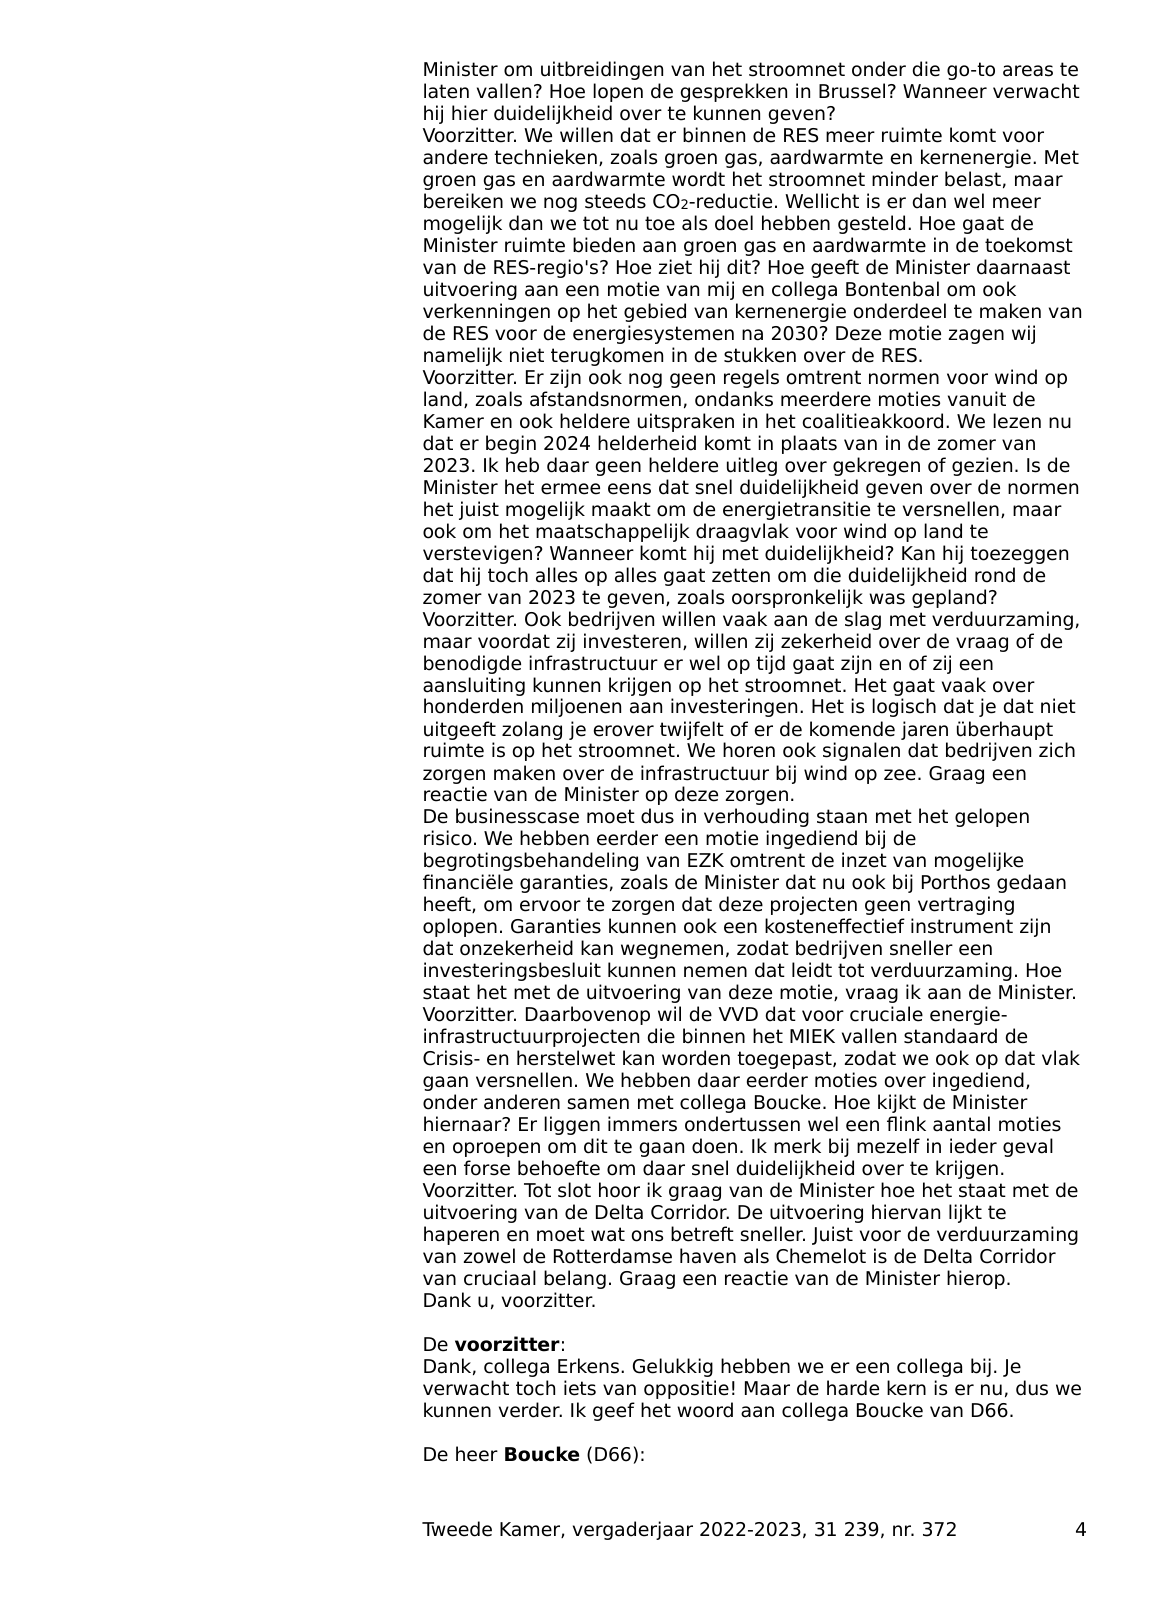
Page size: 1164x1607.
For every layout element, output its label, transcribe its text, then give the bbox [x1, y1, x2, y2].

text Voorzitter. Er zijn ook nog geen regels omtrent normen voor wind op land, zoals afstandsnormen, ondanks meerdere moties vanuit de Kamer en ook heldere uitspraken in het coalitieakkoord. We lezen nu dat er begin 2024 helderheid komt in plaats van in de zomer van 2023. Ik heb daar geen heldere uitleg over gekregen of gezien. Is de Minister het ermee eens dat snel duidelijkheid geven over de normen het juist mogelijk maakt om de energietransitie te versnellen, maar ook om het maatschappelijk draagvlak voor wind op land te verstevigen? Wanneer komt hij met duidelijkheid? Kan hij toezeggen dat hij toch alles op alles gaat zetten om die duidelijkheid rond de zomer van 2023 te geven, zoals oorspronkelijk was gepland? [422, 367, 1087, 608]
text Voorzitter. We willen dat er binnen de RES meer ruimte komt voor andere technieken, zoals groen gas, aardwarmte en kernenergie. Met groen gas en aardwarmte wordt het stroomnet minder belast, maar bereiken we nog steeds CO2-reductie. Wellicht is er dan wel meer mogelijk dan we tot nu toe als doel hebben gesteld. Hoe gaat de Minister ruimte bieden aan groen gas en aardwarmte in de toekomst van de RES-regio's? Hoe ziet hij dit? Hoe geeft de Minister daarnaast uitvoering aan een motie van mij en collega Bontenbal om ook verkenningen op het gebied van kernenergie onderdeel te maken van de RES voor de energiesystemen na 2030? Deze motie zagen wij namelijk niet terugkomen in de stukken over de RES. [422, 125, 1087, 367]
text Voorzitter. Daarbovenop wil de VVD dat voor cruciale energie-infrastructuurprojecten die binnen het MIEK vallen standaard de Crisis- en herstelwet kan worden toegepast, zodat we ook op dat vlak gaan versnellen. We hebben daar eerder moties over ingediend, onder anderen samen met collega Boucke. Hoe kijkt de Minister hiernaar? Er liggen immers ondertussen wel een flink aantal moties en oproepen om dit te gaan doen. Ik merk bij mezelf in ieder geval een forse behoefte om daar snel duidelijkheid over te krijgen. [422, 1004, 1087, 1180]
text Voorzitter. Tot slot hoor ik graag van de Minister hoe het staat met de uitvoering van de Delta Corridor. De uitvoering hiervan lijkt te haperen en moet wat ons betreft sneller. Juist voor de verduurzaming van zowel de Rotterdamse haven als Chemelot is de Delta Corridor van cruciaal belang. Graag een reactie van de Minister hierop. [422, 1180, 1087, 1290]
text De voorzitter: [422, 1334, 1087, 1356]
text De heer Boucke (D66): [422, 1444, 1087, 1466]
text Voorzitter. Ook bedrijven willen vaak aan de slag met verduurzaming, maar voordat zij investeren, willen zij zekerheid over de vraag of de benodigde infrastructuur er wel op tijd gaat zijn en of zij een aansluiting kunnen krijgen op het stroomnet. Het gaat vaak over honderden miljoenen aan investeringen. Het is logisch dat je dat niet uitgeeft zolang je erover twijfelt of er de komende jaren überhaupt ruimte is op het stroomnet. We horen ook signalen dat bedrijven zich zorgen maken over de infrastructuur bij wind op zee. Graag een reactie van de Minister op deze zorgen. [422, 608, 1087, 806]
text Minister om uitbreidingen van het stroomnet onder die go-to areas te laten vallen? Hoe lopen de gesprekken in Brussel? Wanneer verwacht hij hier duidelijkheid over te kunnen geven? [422, 59, 1087, 125]
text De businesscase moet dus in verhouding staan met het gelopen risico. We hebben eerder een motie ingediend bij de begrotingsbehandeling van EZK omtrent de inzet van mogelijke financiële garanties, zoals de Minister dat nu ook bij Porthos gedaan heeft, om ervoor te zorgen dat deze projecten geen vertraging oplopen. Garanties kunnen ook een kosteneffectief instrument zijn dat onzekerheid kan wegnemen, zodat bedrijven sneller een investeringsbesluit kunnen nemen dat leidt tot verduurzaming. Hoe staat het met de uitvoering van deze motie, vraag ik aan de Minister. [422, 806, 1087, 1004]
text Dank u, voorzitter. [422, 1290, 1087, 1312]
text Dank, collega Erkens. Gelukkig hebben we er een collega bij. Je verwacht toch iets van oppositie! Maar de harde kern is er nu, dus we kunnen verder. Ik geef het woord aan collega Boucke van D66. [422, 1356, 1087, 1422]
